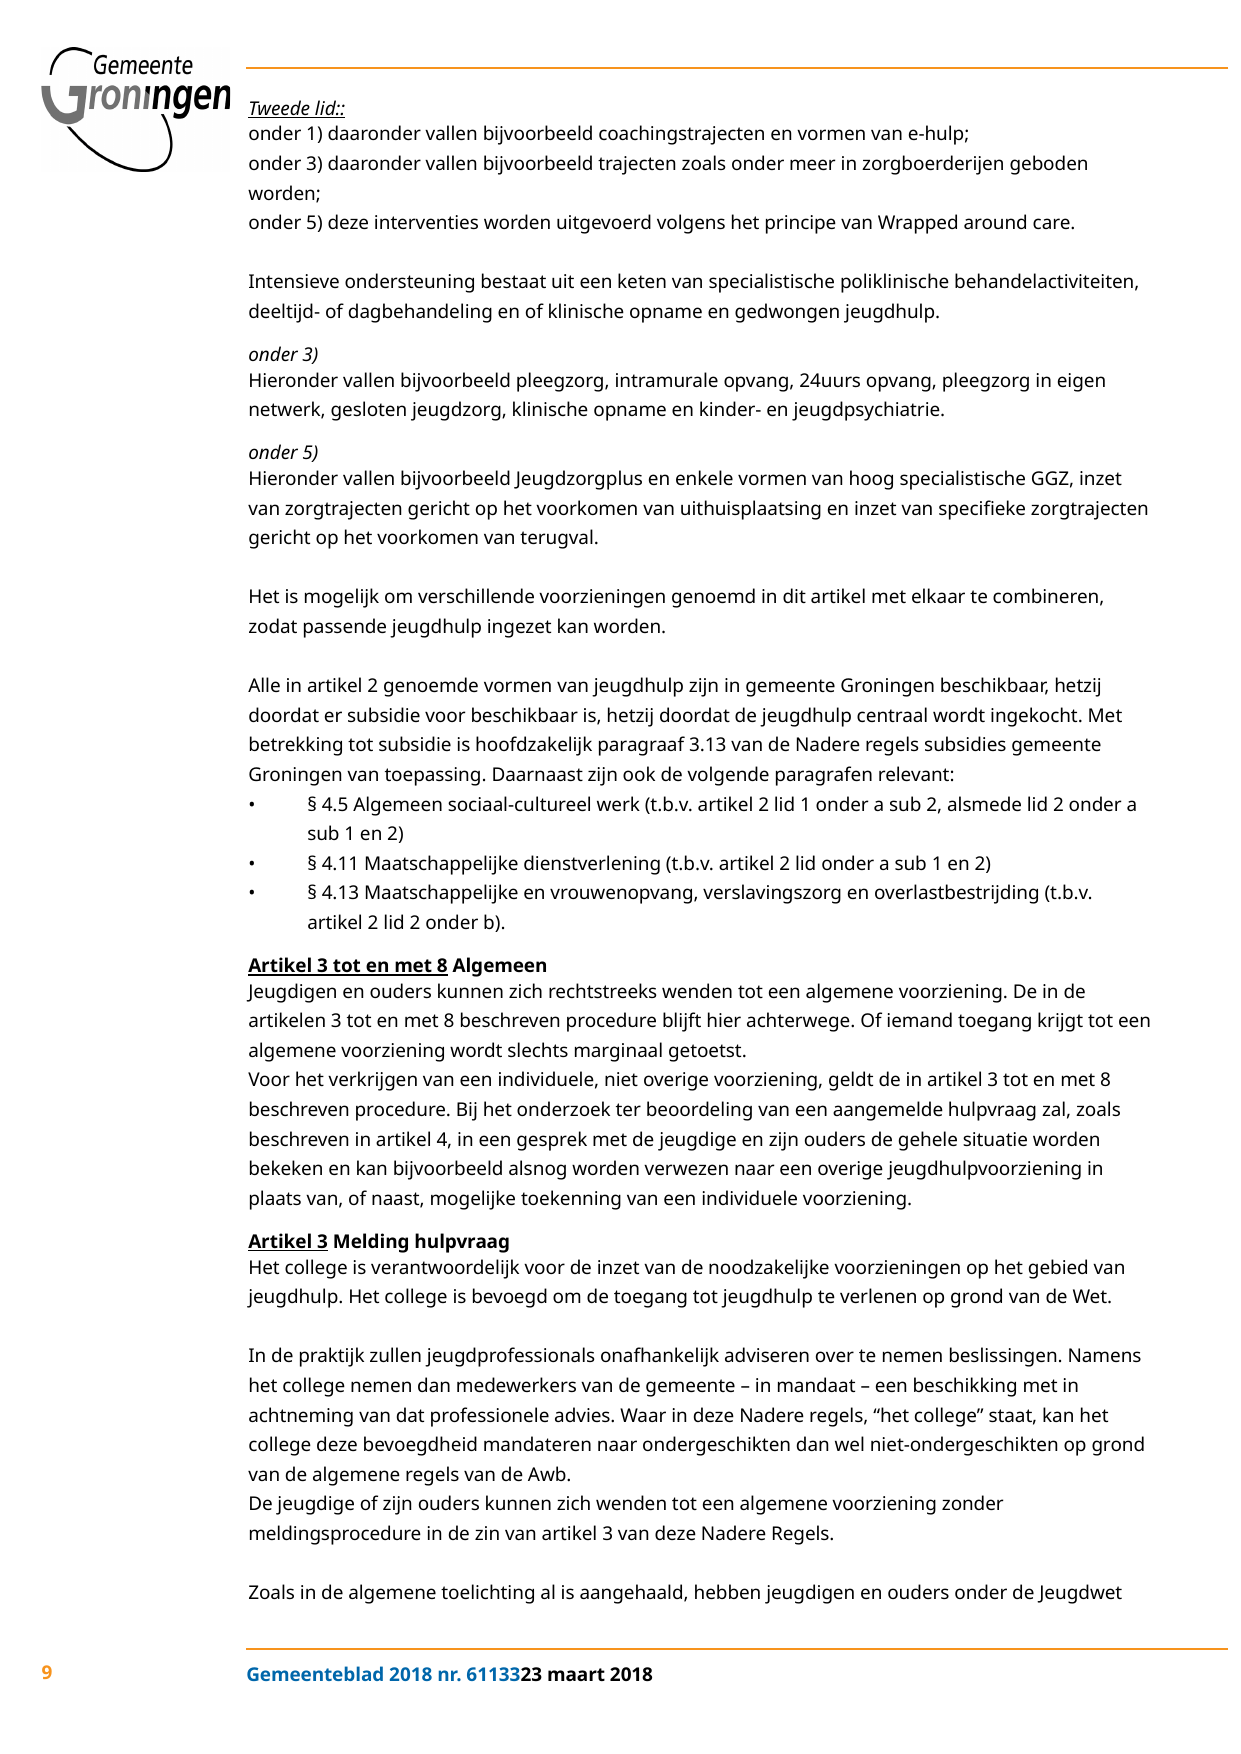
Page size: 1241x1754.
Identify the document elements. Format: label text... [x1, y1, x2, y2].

list § 4.11 Maatschappelijke dienstverlening (t.b.v. artikel 2 lid onder a sub 1 en 2) [248, 850, 1152, 876]
text Het college is verantwoordelijk voor de inzet van de noodzakelijke voorzieningen op het gebied van jeugdhulp. Het college is bevoegd om de toegang tot jeugdhulp te verlenen op grond van de Wet. [248, 1254, 1152, 1309]
text Hieronder vallen bijvoorbeeld pleegzorg, intramurale opvang, 24uurs opvang, pleegzorg in eigen netwerk, gesloten jeugdzorg, klinische opname en kinder- en jeugdpsychiatrie. [248, 367, 1152, 422]
text De jeugdige of zijn ouders kunnen zich wenden tot een algemene voorziening zonder meldingsprocedure in de zin van artikel 3 van deze Nadere Regels. [248, 1491, 1152, 1546]
text onder 1) daaronder vallen bijvoorbeeld coachingstrajecten en vormen van e-hulp; [248, 121, 1152, 146]
text onder 3) [248, 341, 1152, 367]
text Het is mogelijk om verschillende voorzieningen genoemd in dit artikel met elkaar te combineren, zodat passende jeugdhulp ingezet kan worden. [248, 584, 1152, 639]
text Zoals in de algemene toelichting al is aangehaald, hebben jeugdigen en ouders onder de Jeugdwet [248, 1579, 1152, 1605]
text Tweede lid:: [248, 95, 1152, 121]
text onder 3) daaronder vallen bijvoorbeeld trajecten zoals onder meer in zorgboerderijen geboden worden; [248, 150, 1152, 205]
text onder 5) [248, 439, 1152, 465]
text Artikel 3 tot en met 8 Algemeen [248, 952, 1152, 978]
text Hieronder vallen bijvoorbeeld Jeugdzorgplus en enkele vormen van hoog specialistische GGZ, inzet van zorgtrajecten gericht op het voorkomen van uithuisplaatsing en inzet van specifieke zorgtrajecten gericht op het voorkomen van terugval. [248, 465, 1152, 550]
text In de praktijk zullen jeugdprofessionals onafhankelijk adviseren over te nemen beslissingen. Namens het college nemen dan medewerkers van de gemeente – in mandaat – een beschikking met in achtneming van dat professionele advies. Waar in deze Nadere regels, “het college” staat, kan het college deze bevoegdheid mandateren naar ondergeschikten dan wel niet-ondergeschikten op grond van de algemene regels van de Awb. [248, 1343, 1152, 1487]
list § 4.5 Algemeen sociaal-cultureel werk (t.b.v. artikel 2 lid 1 onder a sub 2, alsmede lid 2 onder a sub 1 en 2) [248, 791, 1152, 846]
list § 4.13 Maatschappelijke en vrouwenopvang, verslavingszorg en overlastbestrijding (t.b.v. artikel 2 lid 2 onder b). [248, 879, 1152, 935]
text Jeugdigen en ouders kunnen zich rechtstreeks wenden tot een algemene voorziening. De in de artikelen 3 tot en met 8 beschreven procedure blijft hier achterwege. Of iemand toegang krijgt tot een algemene voorziening wordt slechts marginaal getoetst. [248, 978, 1152, 1063]
picture [41, 47, 231, 172]
text Intensieve ondersteuning bestaat uit een keten van specialistische poliklinische behandelactiviteiten, deeltijd- of dagbehandeling en of klinische opname en gedwongen jeugdhulp. [248, 268, 1152, 324]
text Alle in artikel 2 genoemde vormen van jeugdhulp zijn in gemeente Groningen beschikbaar, hetzij doordat er subsidie voor beschikbaar is, hetzij doordat de jeugdhulp centraal wordt ingekocht. Met betrekking tot subsidie is hoofdzakelijk paragraaf 3.13 van de Nadere regels subsidies gemeente Groningen van toepassing. Daarnaast zijn ook de volgende paragrafen relevant: [248, 672, 1152, 787]
text onder 5) deze interventies worden uitgevoerd volgens het principe van Wrapped around care. [248, 209, 1152, 235]
text Artikel 3 Melding hulpvraag [248, 1228, 1152, 1254]
text Voor het verkrijgen van een individuele, niet overige voorziening, geldt de in artikel 3 tot en met 8 beschreven procedure. Bij het onderzoek ter beoordeling van een aangemelde hulpvraag zal, zoals beschreven in artikel 4, in een gesprek met de jeugdige en zijn ouders de gehele situatie worden bekeken en kan bijvoorbeeld alsnog worden verwezen naar een overige jeugdhulpvoorziening in plaats van, of naast, mogelijke toekenning van een individuele voorziening. [248, 1067, 1152, 1211]
